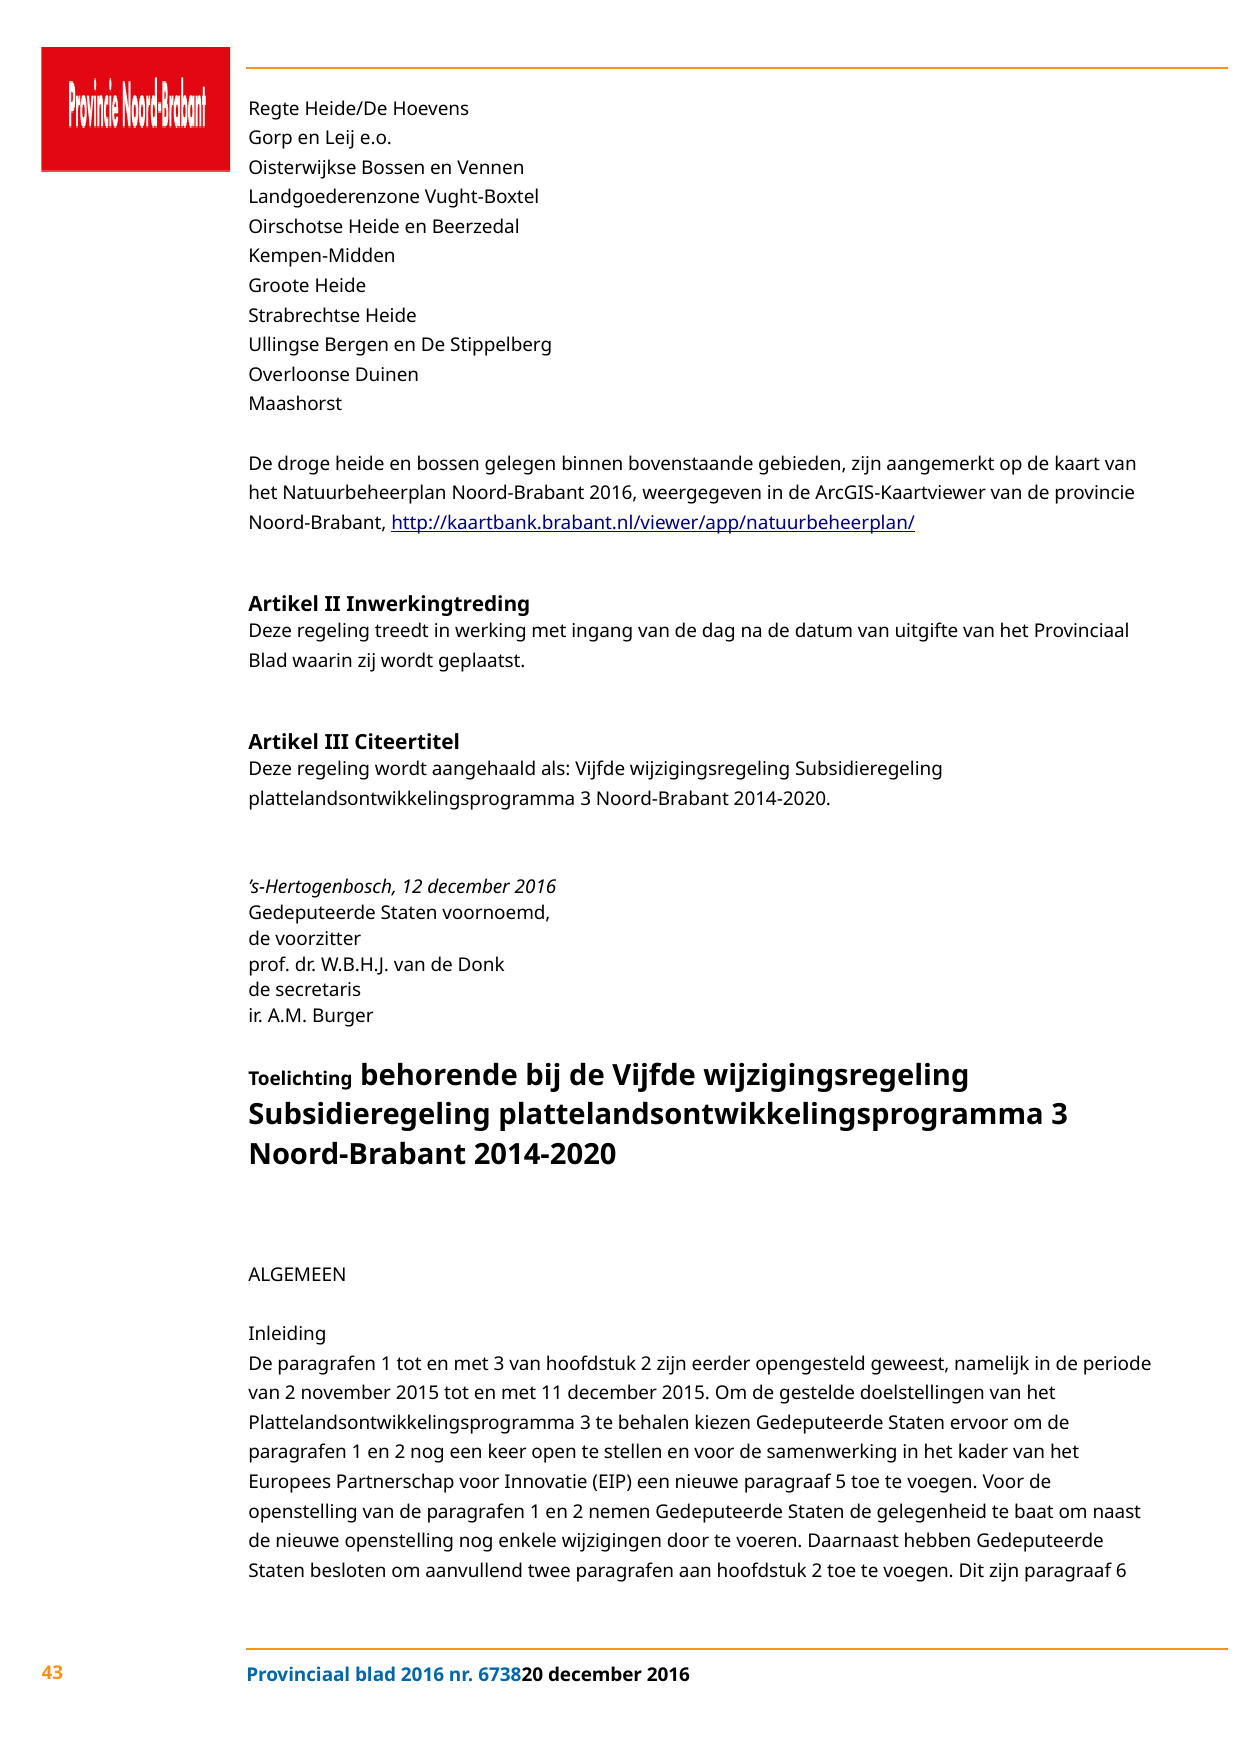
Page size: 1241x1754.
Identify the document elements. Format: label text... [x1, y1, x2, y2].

text ir. A.M. Burger [248, 1002, 1152, 1028]
text de secretaris [248, 977, 1152, 1002]
text Artikel II Inwerkingtreding [248, 589, 1152, 617]
text Overloonse Duinen [248, 361, 1152, 387]
text Kempen-Midden [248, 243, 1152, 268]
text Groote Heide [248, 272, 1152, 298]
text Regte Heide/De Hoevens [248, 95, 1152, 121]
text Inleiding [248, 1320, 1152, 1346]
text Oirschotse Heide en Beerzedal [248, 213, 1152, 239]
text De droge heide en bossen gelegen binnen bovenstaande gebieden, zijn aangemerkt op de kaart van het Natuurbeheerplan Noord-Brabant 2016, weergegeven in de ArcGIS-Kaartviewer van de provincie Noord-Brabant, http://kaartbank.brabant.nl/viewer/app/natuurbeheerplan/ [248, 450, 1152, 535]
text de voorzitter [248, 925, 1152, 951]
text Deze regeling treedt in werking met ingang van de dag na de datum van uitgifte van het Provinciaal Blad waarin zij wordt geplaatst. [248, 617, 1152, 673]
text Landgoederenzone Vught-Boxtel [248, 183, 1152, 209]
text Maashorst [248, 391, 1152, 416]
text Toelichting behorende bij de Vijfde wijzigingsregeling Subsidieregeling plattelandsontwikkelingsprogramma 3 Noord-Brabant 2014-2020 [248, 1054, 1152, 1173]
text Oisterwijkse Bossen en Vennen [248, 154, 1152, 180]
text Ullingse Bergen en De Stippelberg [248, 331, 1152, 357]
text Deze regeling wordt aangehaald als: Vijfde wijzigingsregeling Subsidieregeling plattelandsontwikkelingsprogramma 3 Noord-Brabant 2014-2020. [248, 755, 1152, 811]
text Gedeputeerde Staten voornoemd, [248, 899, 1152, 925]
text Strabrechtse Heide [248, 302, 1152, 328]
picture [41, 47, 231, 172]
text Artikel III Citeertitel [248, 727, 1152, 755]
text prof. dr. W.B.H.J. van de Donk [248, 951, 1152, 977]
text De paragrafen 1 tot en met 3 van hoofdstuk 2 zijn eerder opengesteld geweest, namelijk in de periode van 2 november 2015 tot en met 11 december 2015. Om de gestelde doelstellingen van het Plattelandsontwikkelingsprogramma 3 te behalen kiezen Gedeputeerde Staten ervoor om de paragrafen 1 en 2 nog een keer open te stellen en voor de samenwerking in het kader van het Europees Partnerschap voor Innovatie (EIP) een nieuwe paragraaf 5 toe te voegen. Voor de openstelling van de paragrafen 1 en 2 nemen Gedeputeerde Staten de gelegenheid te baat om naast de nieuwe openstelling nog enkele wijzigingen door te voeren. Daarnaast hebben Gedeputeerde Staten besloten om aanvullend twee paragrafen aan hoofdstuk 2 toe te voegen. Dit zijn paragraaf 6 [248, 1350, 1152, 1583]
text ALGEMEEN [248, 1261, 1152, 1287]
text Gorp en Leij e.o. [248, 124, 1152, 150]
text ’s-Hertogenbosch, 12 december 2016 [248, 874, 1152, 899]
